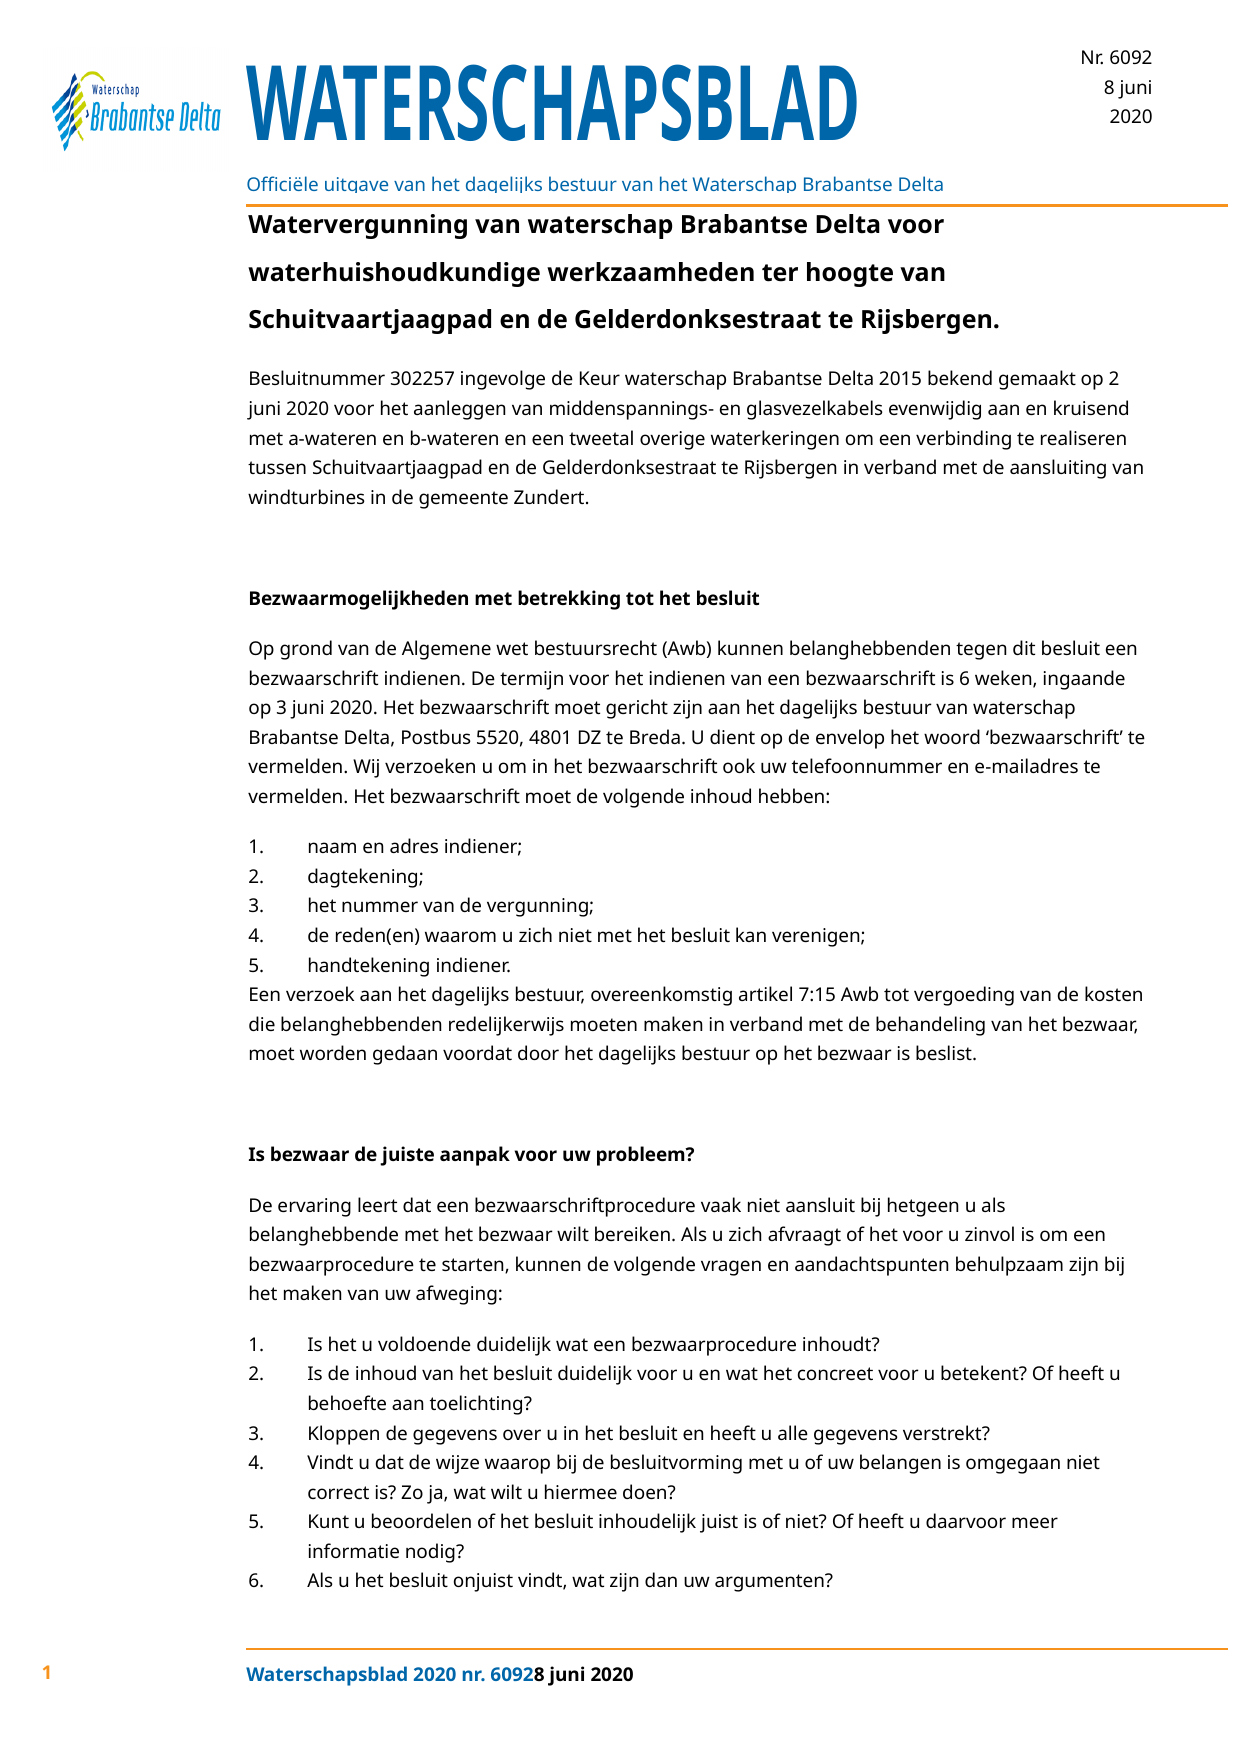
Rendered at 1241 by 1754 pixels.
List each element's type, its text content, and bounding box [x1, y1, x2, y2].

list Kunt u beoordelen of het besluit inhoudelijk juist is of niet? Of heeft u daarvoor meer informatie nodig? [248, 1508, 1152, 1564]
list Is de inhoud van het besluit duidelijk voor u en wat het concreet voor u betekent? Of heeft u behoefte aan toelichting? [248, 1361, 1152, 1416]
text De ervaring leert dat een bezwaarschriftprocedure vaak niet aansluit bij hetgeen u als belanghebbende met het bezwaar wilt bereiken. Als u zich afvraagt of het voor u zinvol is om een bezwaarprocedure te starten, kunnen de volgende vragen en aandachtspunten behulpzaam zijn bij het maken van uw afweging: [248, 1192, 1152, 1306]
list Kloppen de gegevens over u in het besluit en heeft u alle gegevens verstrekt? [248, 1420, 1152, 1445]
list de reden(en) waarom u zich niet met het besluit kan verenigen; [248, 922, 1152, 948]
list handtekening indiener. [248, 952, 1152, 977]
list Vindt u dat de wijze waarop bij de besluitvorming met u of uw belangen is omgegaan niet correct is? Zo ja, wat wilt u hiermee doen? [248, 1449, 1152, 1504]
text Bezwaarmogelijkheden met betrekking tot het besluit [248, 585, 1152, 610]
text Watervergunning van waterschap Brabantse Delta voor waterhuishoudkundige werkzaamheden ter hoogte van Schuitvaartjaagpad en de Gelderdonksestraat te Rijsbergen. [248, 207, 1152, 336]
picture [41, 47, 231, 172]
list dagtekening; [248, 863, 1152, 889]
list het nummer van de vergunning; [248, 893, 1152, 918]
list naam en adres indiener; [248, 833, 1152, 859]
text Besluitnummer 302257 ingevolge de Keur waterschap Brabantse Delta 2015 bekend gemaakt op 2 juni 2020 voor het aanleggen van middenspannings- en glasvezelkabels evenwijdig aan en kruisend met a-wateren en b-wateren en een tweetal overige waterkeringen om een verbinding te realiseren tussen Schuitvaartjaagpad en de Gelderdonksestraat te Rijsbergen in verband met de aansluiting van windturbines in de gemeente Zundert. [248, 366, 1152, 509]
list Is het u voldoende duidelijk wat een bezwaarprocedure inhoudt? [248, 1331, 1152, 1357]
list Als u het besluit onjuist vindt, wat zijn dan uw argumenten? [248, 1568, 1152, 1593]
text Op grond van de Algemene wet bestuursrecht (Awb) kunnen belanghebbenden tegen dit besluit een bezwaarschrift indienen. De termijn voor het indienen van een bezwaarschrift is 6 weken, ingaande op 3 juni 2020. Het bezwaarschrift moet gericht zijn aan het dagelijks bestuur van waterschap Brabantse Delta, Postbus 5520, 4801 DZ te Breda. U dient op de envelop het woord ‘bezwaarschrift’ te vermelden. Wij verzoeken u om in het bezwaarschrift ook uw telefoonnummer en e‑mailadres te vermelden. Het bezwaarschrift moet de volgende inhoud hebben: [248, 635, 1152, 809]
text Een verzoek aan het dagelijks bestuur, overeenkomstig artikel 7:15 Awb tot vergoeding van de kosten die belanghebbenden redelijkerwijs moeten maken in verband met de behandeling van het bezwaar, moet worden gedaan voordat door het dagelijks bestuur op het bezwaar is beslist. [248, 981, 1152, 1066]
text Is bezwaar de juiste aanpak voor uw probleem? [248, 1141, 1152, 1167]
